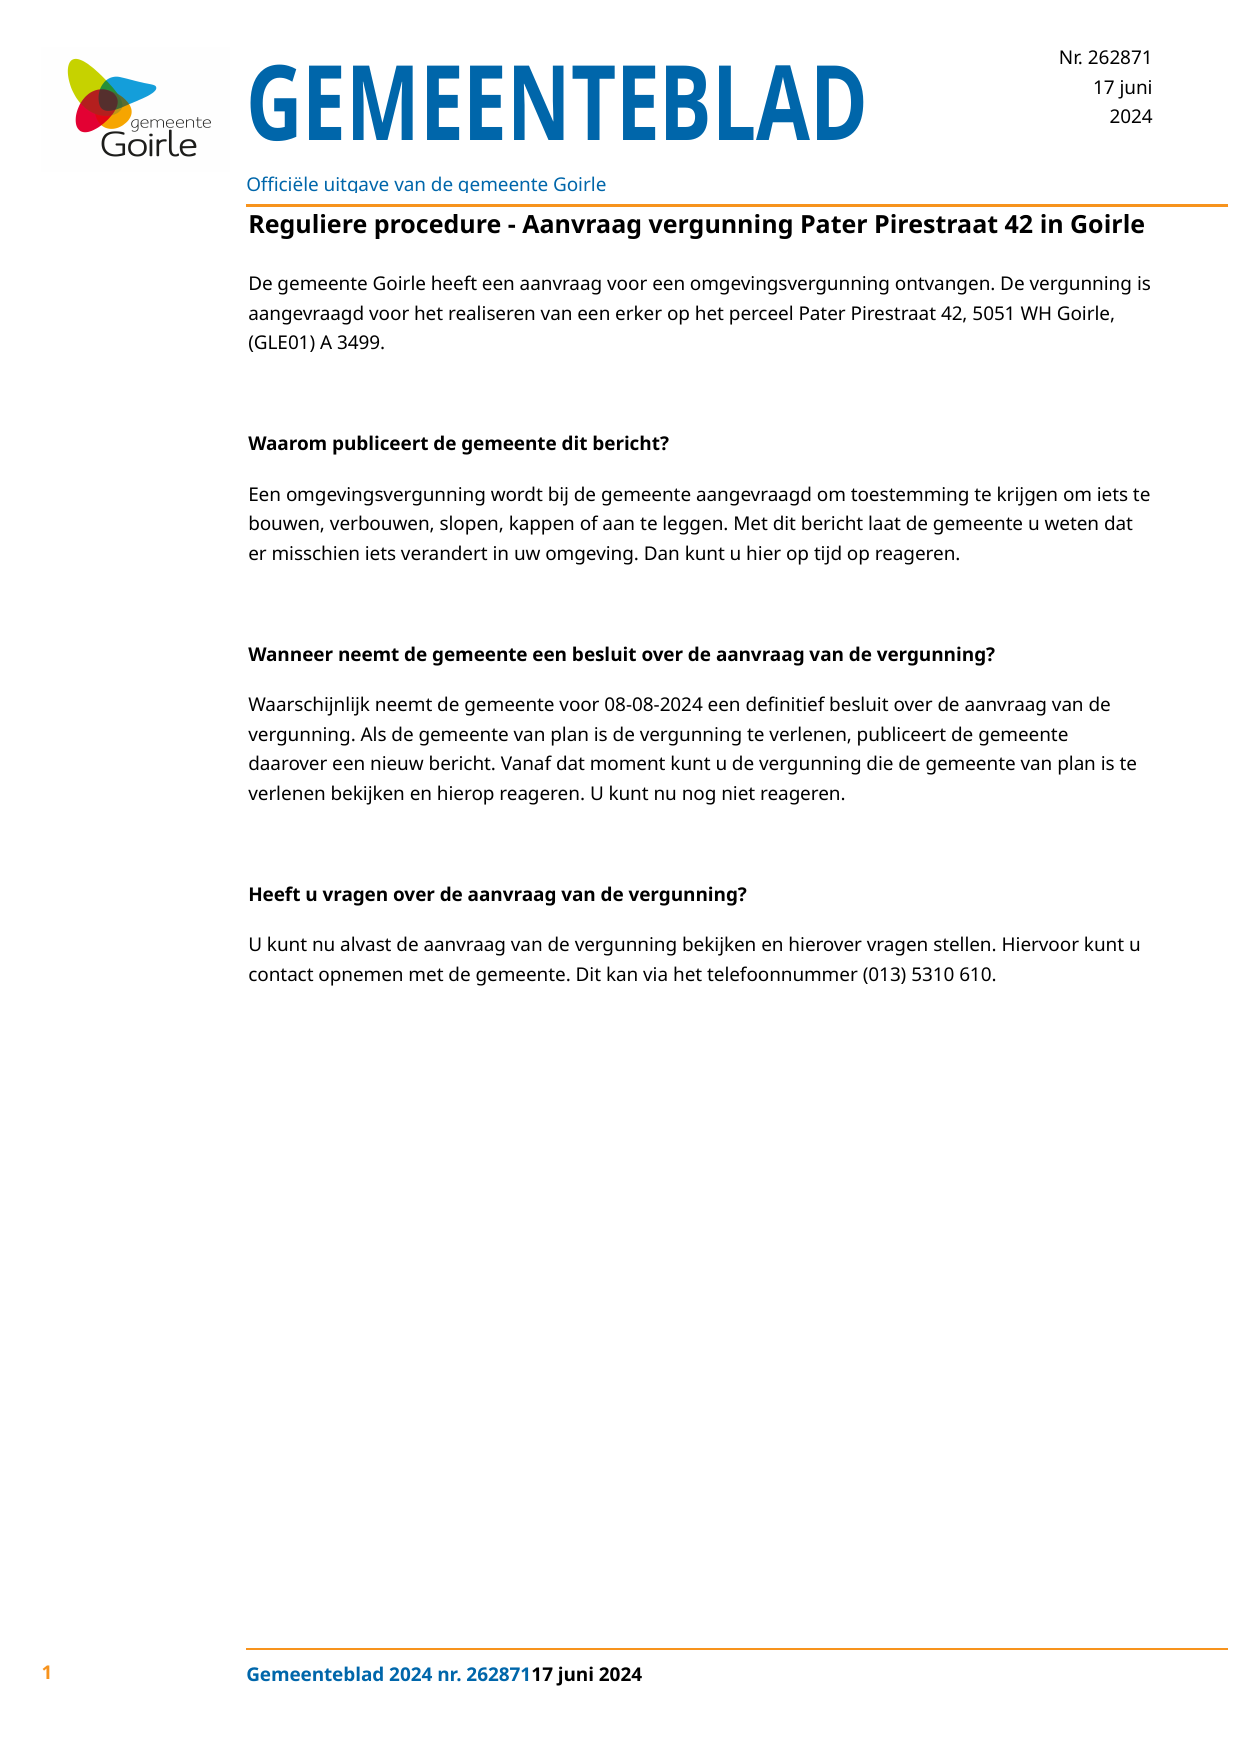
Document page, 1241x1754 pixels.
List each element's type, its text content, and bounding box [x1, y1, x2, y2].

text Een omgevingsvergunning wordt bij de gemeente aangevraagd om toestemming te krijgen om iets te bouwen, verbouwen, slopen, kappen of aan te leggen. Met dit bericht laat de gemeente u weten dat er misschien iets verandert in uw omgeving. Dan kunt u hier op tijd op reageren. [248, 481, 1152, 566]
picture [41, 47, 231, 172]
text Waarom publiceert de gemeente dit bericht? [248, 430, 1152, 456]
text Wanneer neemt de gemeente een besluit over de aanvraag van de vergunning? [248, 641, 1152, 666]
text De gemeente Goirle heeft een aanvraag voor een omgevingsvergunning ontvangen. De vergunning is aangevraagd voor het realiseren van een erker op het perceel Pater Pirestraat 42, 5051 WH Goirle, (GLE01) A 3499. [248, 270, 1152, 355]
text U kunt nu alvast de aanvraag van de vergunning bekijken en hierover vragen stellen. Hiervoor kunt u contact opnemen met de gemeente. Dit kan via het telefoonnummer (013) 5310 610. [248, 931, 1152, 986]
text Waarschijnlijk neemt de gemeente voor 08-08-2024 een definitief besluit over de aanvraag van de vergunning. Als de gemeente van plan is de vergunning te verlenen, publiceert de gemeente daarover een nieuw bericht. Vanaf dat moment kunt u de vergunning die de gemeente van plan is te verlenen bekijken en hierop reageren. U kunt nu nog niet reageren. [248, 691, 1152, 806]
text Heeft u vragen over de aanvraag van de vergunning? [248, 881, 1152, 906]
text Reguliere procedure - Aanvraag vergunning Pater Pirestraat 42 in Goirle [248, 207, 1152, 241]
